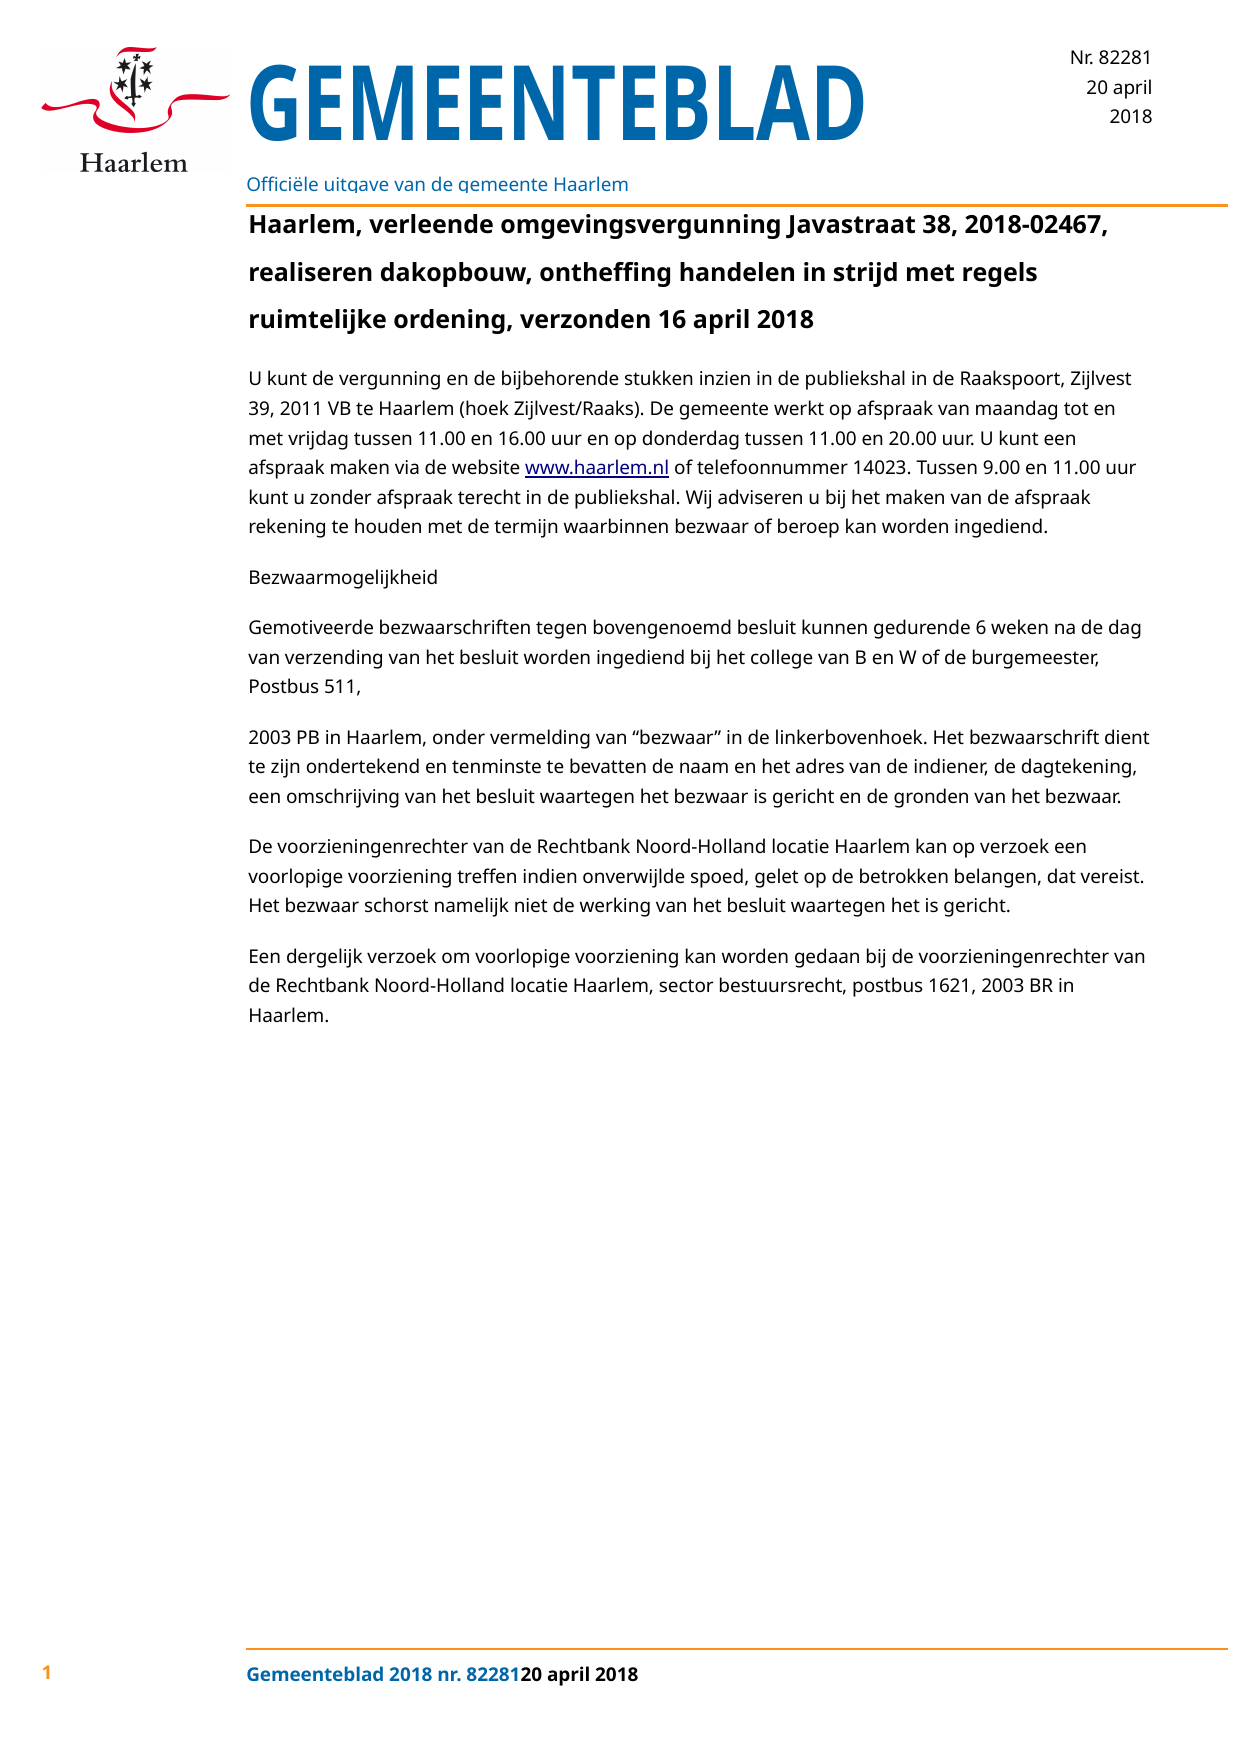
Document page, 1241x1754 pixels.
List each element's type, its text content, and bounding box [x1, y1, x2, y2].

text U kunt de vergunning en de bijbehorende stukken inzien in de publiekshal in de Raakspoort, Zijlvest 39, 2011 VB te Haarlem (hoek Zijlvest/Raaks). De gemeente werkt op afspraak van maandag tot en met vrijdag tussen 11.00 en 16.00 uur en op donderdag tussen 11.00 en 20.00 uur. U kunt een afspraak maken via de website www.haarlem.nl of telefoonnummer 14023. Tussen 9.00 en 11.00 uur kunt u zonder afspraak terecht in de publiekshal. Wij adviseren u bij het maken van de afspraak rekening te houden met de termijn waarbinnen bezwaar of beroep kan worden ingediend. [248, 366, 1152, 539]
text Bezwaarmogelijkheid [248, 564, 1152, 589]
text Haarlem, verleende omgevingsvergunning Javastraat 38, 2018-02467, realiseren dakopbouw, ontheffing handelen in strijd met regels ruimtelijke ordening, verzonden 16 april 2018 [248, 207, 1152, 336]
text Een dergelijk verzoek om voorlopige voorziening kan worden gedaan bij de voorzieningenrechter van de Rechtbank Noord-Holland locatie Haarlem, sector bestuursrecht, postbus 1621, 2003 BR in Haarlem. [248, 943, 1152, 1028]
picture [41, 47, 231, 172]
text 2003 PB in Haarlem, onder vermelding van “bezwaar” in de linkerbovenhoek. Het bezwaarschrift dient te zijn ondertekend en tenminste te bevatten de naam en het adres van de indiener, de dagtekening, een omschrijving van het besluit waartegen het bezwaar is gericht en de gronden van het bezwaar. [248, 724, 1152, 809]
text Gemotiveerde bezwaarschriften tegen bovengenoemd besluit kunnen gedurende 6 weken na de dag van verzending van het besluit worden ingediend bij het college van B en W of de burgemeester, Postbus 511, [248, 614, 1152, 699]
text De voorzieningenrechter van de Rechtbank Noord-Holland locatie Haarlem kan op verzoek een voorlopige voorziening treffen indien onverwijlde spoed, gelet op de betrokken belangen, dat vereist. Het bezwaar schorst namelijk niet de werking van het besluit waartegen het is gericht. [248, 833, 1152, 918]
